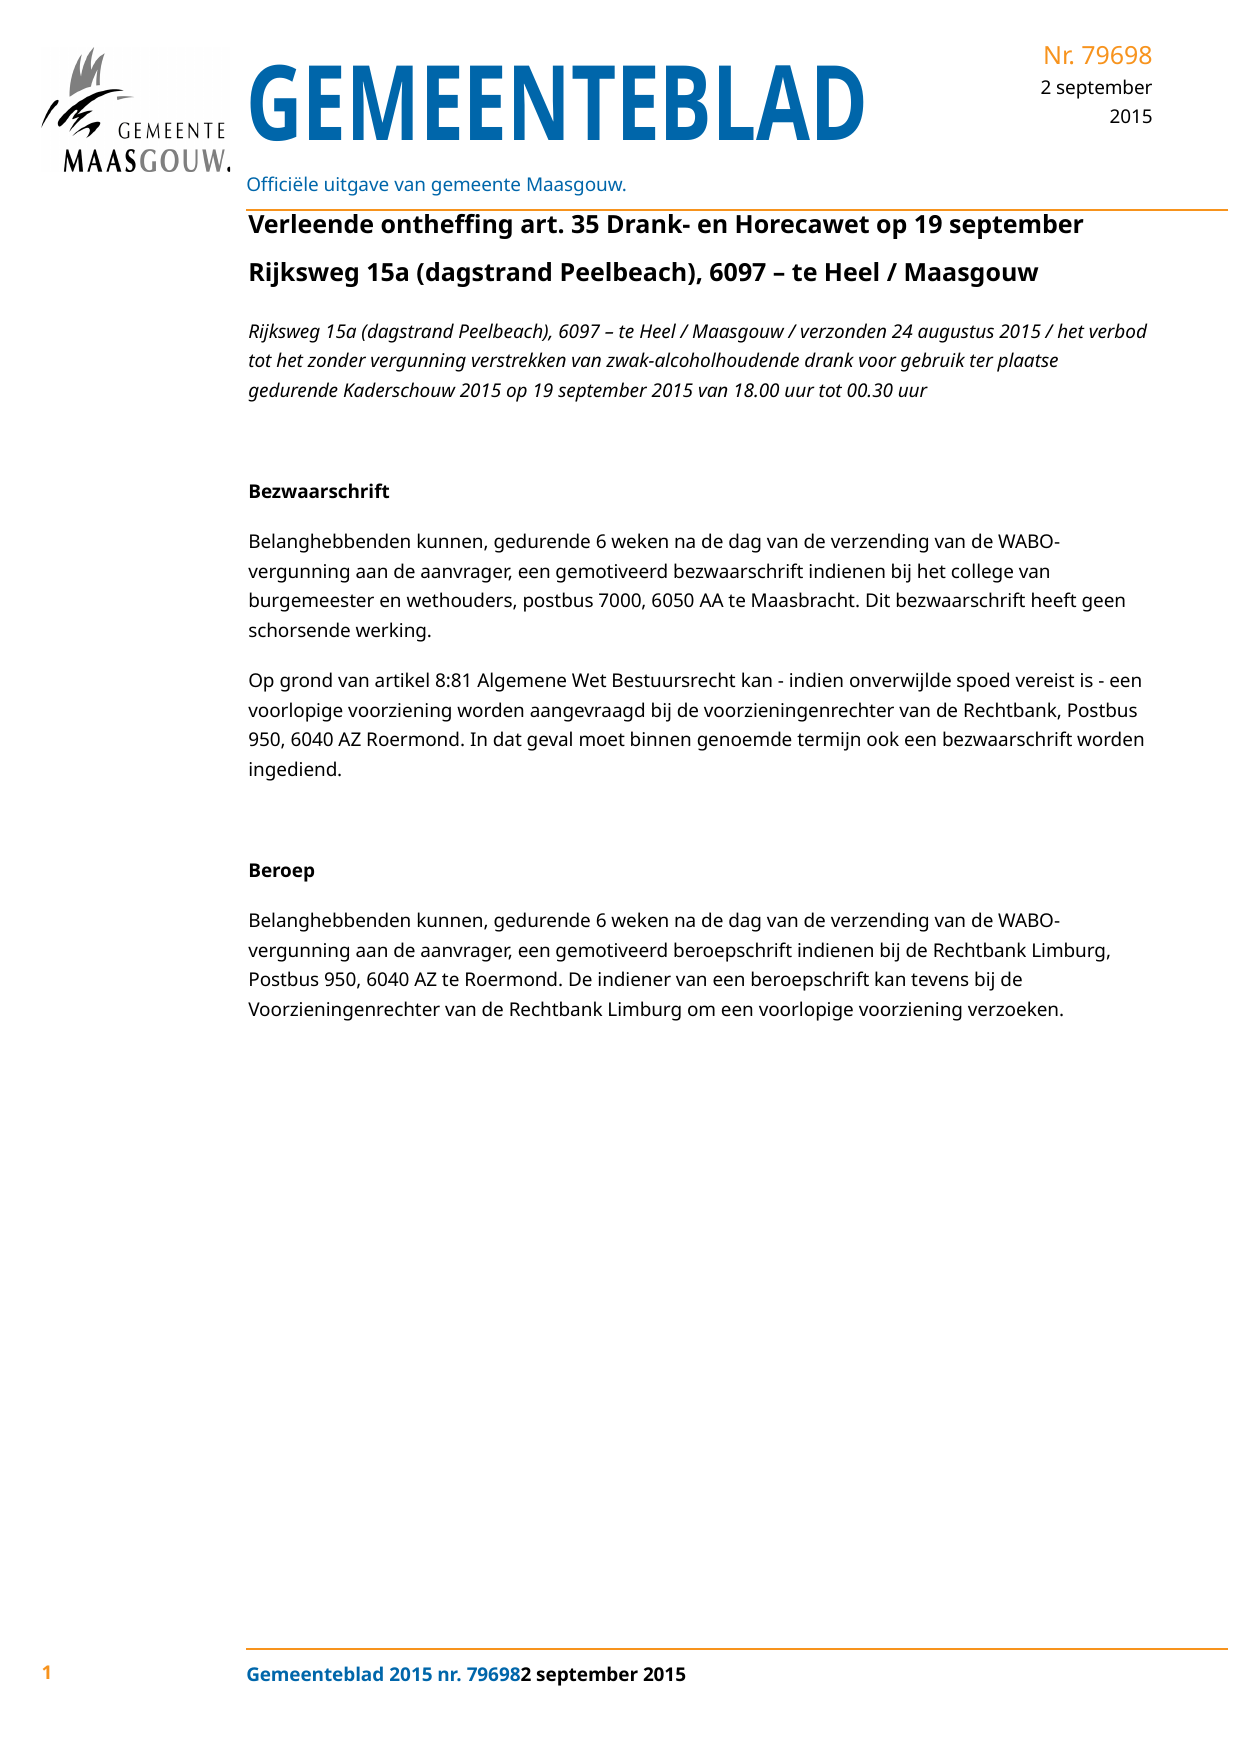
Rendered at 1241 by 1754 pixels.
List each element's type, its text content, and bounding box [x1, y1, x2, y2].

text Belanghebbenden kunnen, gedurende 6 weken na de dag van de verzending van de WABO-vergunning aan de aanvrager, een gemotiveerd beroepschrift indienen bij de Rechtbank Limburg, Postbus 950, 6040 AZ te Roermond. De indiener van een beroepschrift kan tevens bij de Voorzieningenrechter van de Rechtbank Limburg om een voorlopige voorziening verzoeken. [248, 907, 1152, 1022]
text Bezwaarschrift [248, 478, 1152, 504]
text Belanghebbenden kunnen, gedurende 6 weken na de dag van de verzending van de WABO-vergunning aan de aanvrager, een gemotiveerd bezwaarschrift indienen bij het college van burgemeester en wethouders, postbus 7000, 6050 AA te Maasbracht. Dit bezwaarschrift heeft geen schorsende werking. [248, 528, 1152, 643]
text Beroep [248, 857, 1152, 883]
picture [41, 47, 231, 172]
text Verleende ontheffing art. 35 Drank- en Horecawet op 19 september Rijksweg 15a (dagstrand Peelbeach), 6097 – te Heel / Maasgouw [248, 211, 1152, 288]
text Op grond van artikel 8:81 Algemene Wet Bestuursrecht kan - indien onverwijlde spoed vereist is - een voorlopige voorziening worden aangevraagd bij de voorzieningenrechter van de Rechtbank, Postbus 950, 6040 AZ Roermond. In dat geval moet binnen genoemde termijn ook een bezwaarschrift worden ingediend. [248, 667, 1152, 782]
text Rijksweg 15a (dagstrand Peelbeach), 6097 – te Heel / Maasgouw / verzonden 24 augustus 2015 / het verbod tot het zonder vergunning verstrekken van zwak-alcoholhoudende drank voor gebruik ter plaatse gedurende Kaderschouw 2015 op 19 september 2015 van 18.00 uur tot 00.30 uur [248, 318, 1152, 403]
